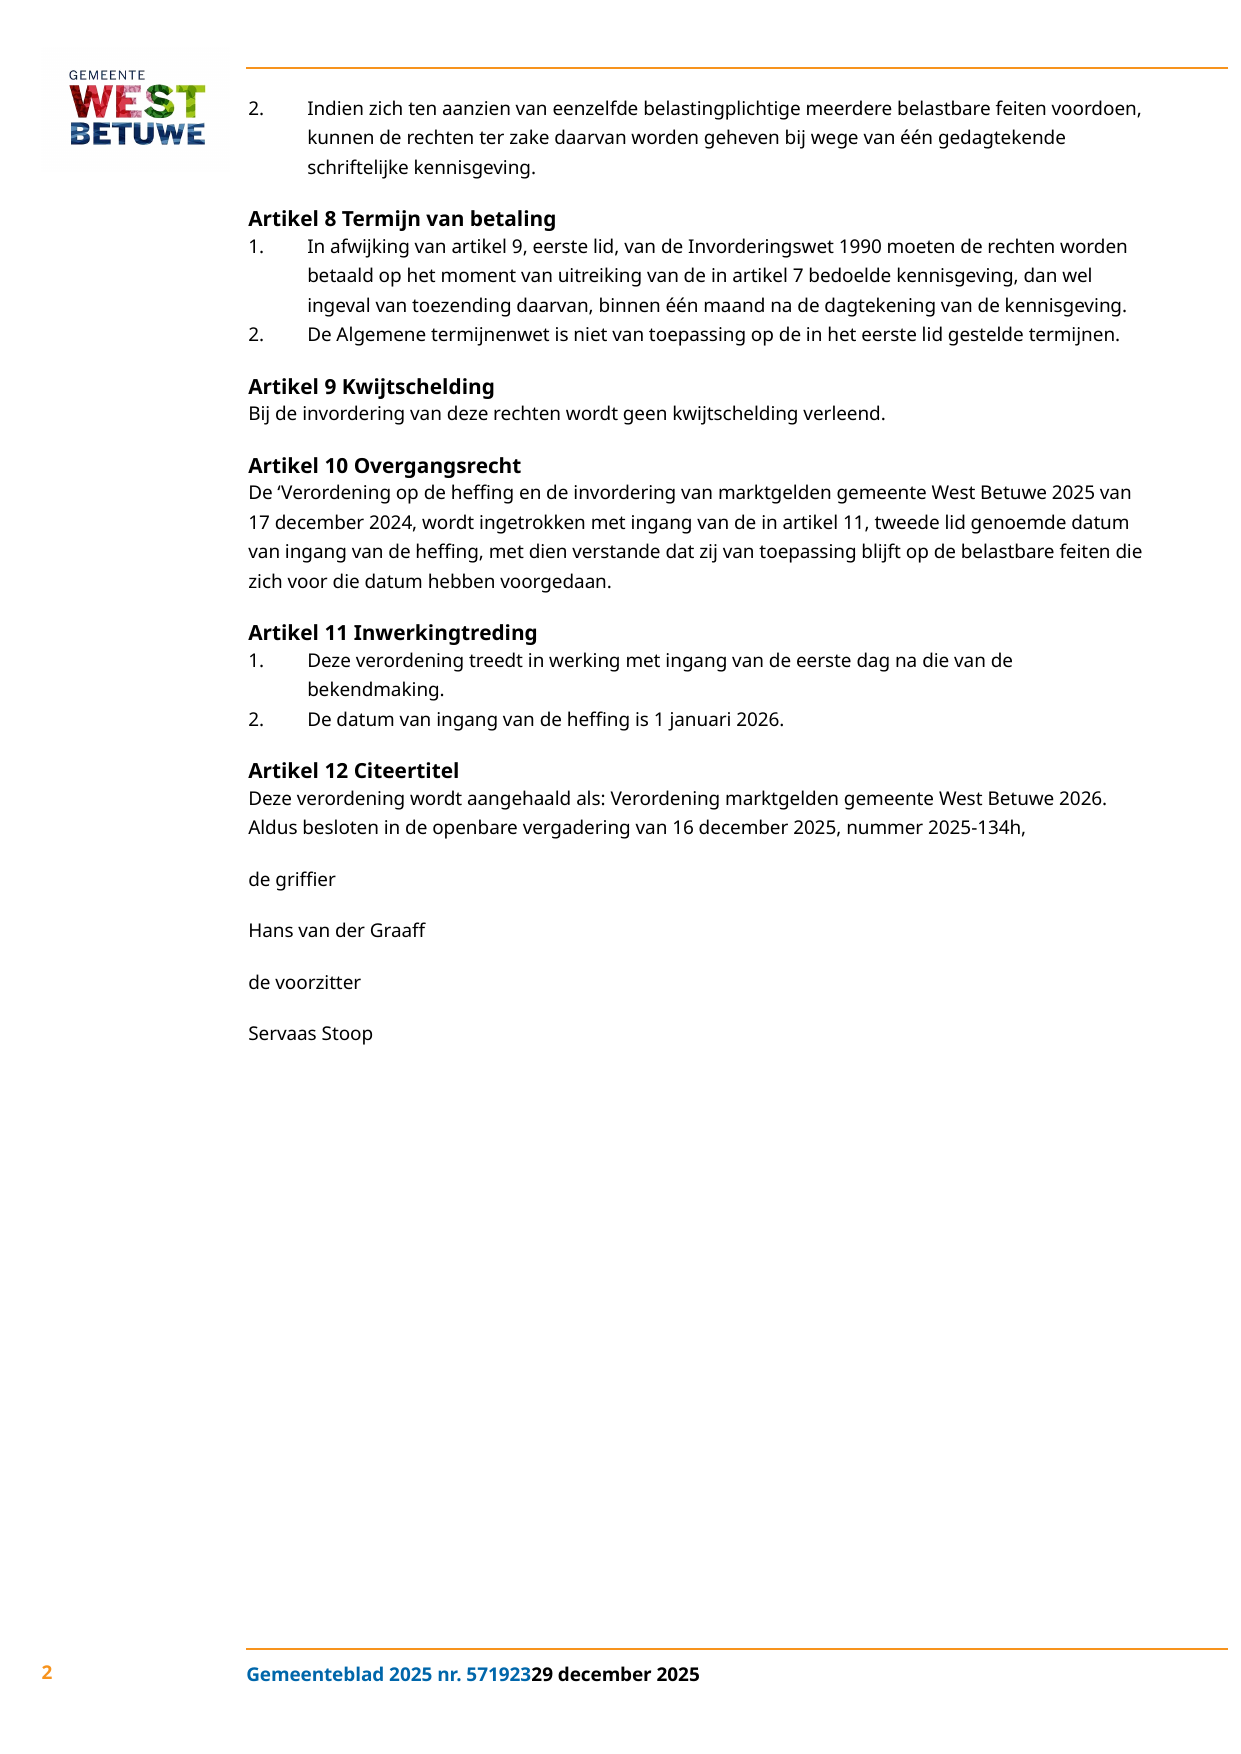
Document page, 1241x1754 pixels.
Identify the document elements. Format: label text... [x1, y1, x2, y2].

text Artikel 8 Termijn van betaling [248, 204, 1152, 233]
text Artikel 9 Kwijtschelding [248, 372, 1152, 400]
text Artikel 12 Citeertitel [248, 756, 1152, 785]
text Bij de invordering van deze rechten wordt geen kwijtschelding verleend. [248, 400, 1152, 426]
list De Algemene termijnenwet is niet van toepassing op de in het eerste lid gestelde termijnen. [248, 322, 1152, 347]
text Hans van der Graaff [248, 917, 1152, 943]
text Servaas Stoop [248, 1020, 1152, 1046]
text Artikel 11 Inwerkingtreding [248, 618, 1152, 647]
text Deze verordening wordt aangehaald als: Verordening marktgelden gemeente West Betuwe 2026. [248, 785, 1152, 811]
text de griffier [248, 866, 1152, 892]
text De ‘Verordening op de heffing en de invordering van marktgelden gemeente West Betuwe 2025 van 17 december 2024, wordt ingetrokken met ingang van de in artikel 11, tweede lid genoemde datum van ingang van de heffing, met dien verstande dat zij van toepassing blijft op de belastbare feiten die zich voor die datum hebben voorgedaan. [248, 479, 1152, 594]
list De datum van ingang van de heffing is 1 januari 2026. [248, 706, 1152, 732]
list Deze verordening treedt in werking met ingang van de eerste dag na die van de bekendmaking. [248, 647, 1152, 702]
text de voorzitter [248, 969, 1152, 994]
text Artikel 10 Overgangsrecht [248, 451, 1152, 479]
list In afwijking van artikel 9, eerste lid, van de Invorderingswet 1990 moeten de rechten worden betaald op het moment van uitreiking van de in artikel 7 bedoelde kennisgeving, dan wel ingeval van toezending daarvan, binnen één maand na de dagtekening van de kennisgeving. [248, 233, 1152, 318]
list Indien zich ten aanzien van eenzelfde belastingplichtige meerdere belastbare feiten voordoen, kunnen de rechten ter zake daarvan worden geheven bij wege van één gedagtekende schriftelijke kennisgeving. [248, 95, 1152, 180]
text Aldus besloten in de openbare vergadering van 16 december 2025, nummer 2025-134h, [248, 814, 1152, 840]
picture [41, 47, 231, 172]
